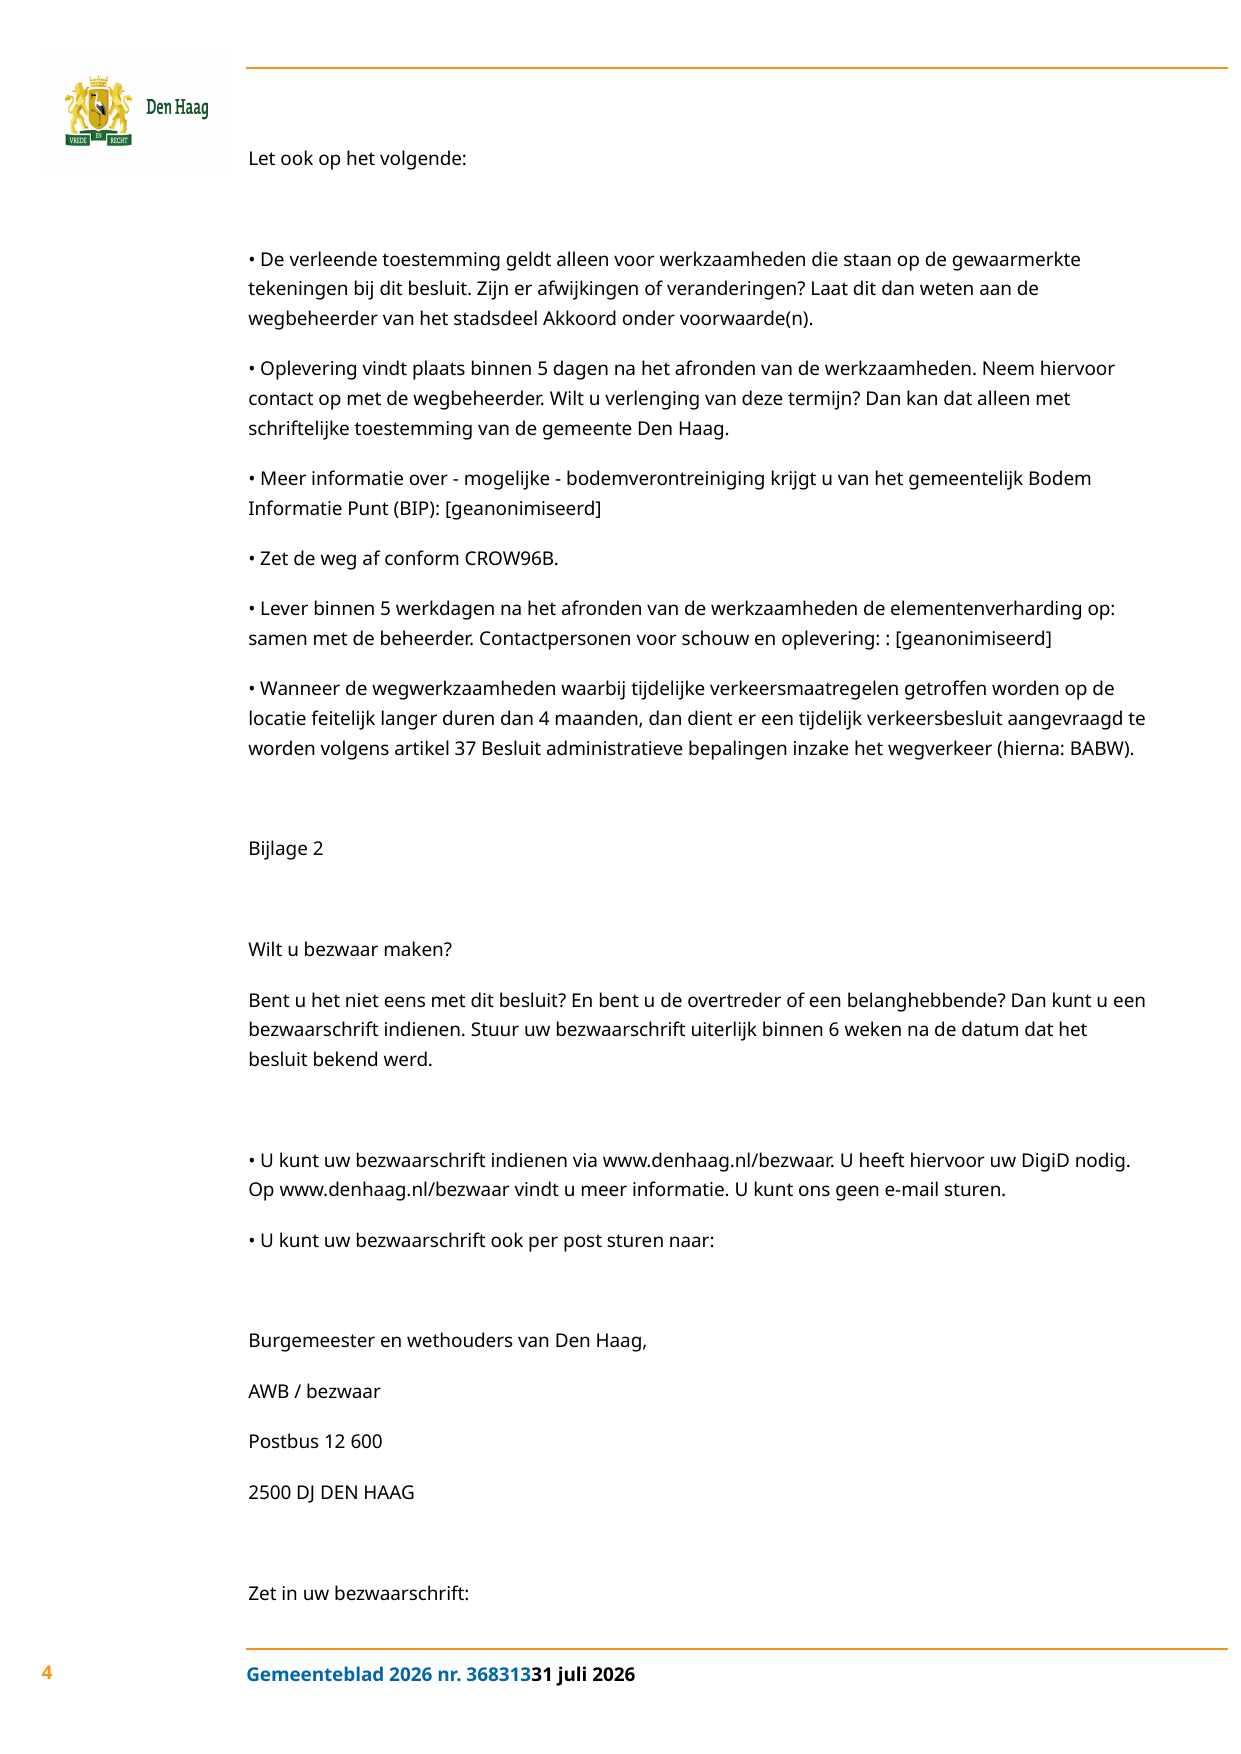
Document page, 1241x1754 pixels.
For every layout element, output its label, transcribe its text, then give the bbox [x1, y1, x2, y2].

text Bijlage 2 [248, 836, 1152, 861]
text • Oplevering vindt plaats binnen 5 dagen na het afronden van de werkzaamheden. Neem hiervoor contact op met de wegbeheerder. Wilt u verlenging van deze termijn? Dan kan dat alleen met schriftelijke toestemming van de gemeente Den Haag. [248, 356, 1152, 441]
text Wilt u bezwaar maken? [248, 936, 1152, 962]
text • Wanneer de wegwerkzaamheden waarbij tijdelijke verkeersmaatregelen getroffen worden op de locatie feitelijk langer duren dan 4 maanden, dan dient er een tijdelijk verkeersbesluit aangevraagd te worden volgens artikel 37 Besluit administratieve bepalingen inzake het wegverkeer (hierna: BABW). [248, 676, 1152, 761]
text • De verleende toestemming geldt alleen voor werkzaamheden die staan op de gewaarmerkte tekeningen bij dit besluit. Zijn er afwijkingen of veranderingen? Laat dit dan weten aan de wegbeheerder van het stadsdeel Akkoord onder voorwaarde(n). [248, 246, 1152, 331]
text Bent u het niet eens met dit besluit? En bent u de overtreder of een belanghebbende? Dan kunt u een bezwaarschrift indienen. Stuur uw bezwaarschrift uiterlijk binnen 6 weken na de datum dat het besluit bekend werd. [248, 987, 1152, 1072]
text • Lever binnen 5 werkdagen na het afronden van de werkzaamheden de elementenverharding op: samen met de beheerder. Contactpersonen voor schouw en oplevering: : [geanonimiseerd] [248, 596, 1152, 651]
text • U kunt uw bezwaarschrift indienen via www.denhaag.nl/bezwaar. U heeft hiervoor uw DigiD nodig. Op www.denhaag.nl/bezwaar vindt u meer informatie. U kunt ons geen e-mail sturen. [248, 1147, 1152, 1202]
text 2500 DJ DEN HAAG [248, 1479, 1152, 1505]
picture [41, 47, 231, 172]
text • Zet de weg af conform CROW96B. [248, 545, 1152, 571]
text • U kunt uw bezwaarschrift ook per post sturen naar: [248, 1227, 1152, 1253]
text AWB / bezwaar [248, 1378, 1152, 1404]
text • Meer informatie over - mogelijke - bodemverontreiniging krijgt u van het gemeentelijk Bodem Informatie Punt (BIP): [geanonimiseerd] [248, 465, 1152, 521]
text Let ook op het volgende: [248, 145, 1152, 171]
text Zet in uw bezwaarschrift: [248, 1580, 1152, 1606]
text Burgemeester en wethouders van Den Haag, [248, 1328, 1152, 1353]
text Postbus 12 600 [248, 1428, 1152, 1454]
